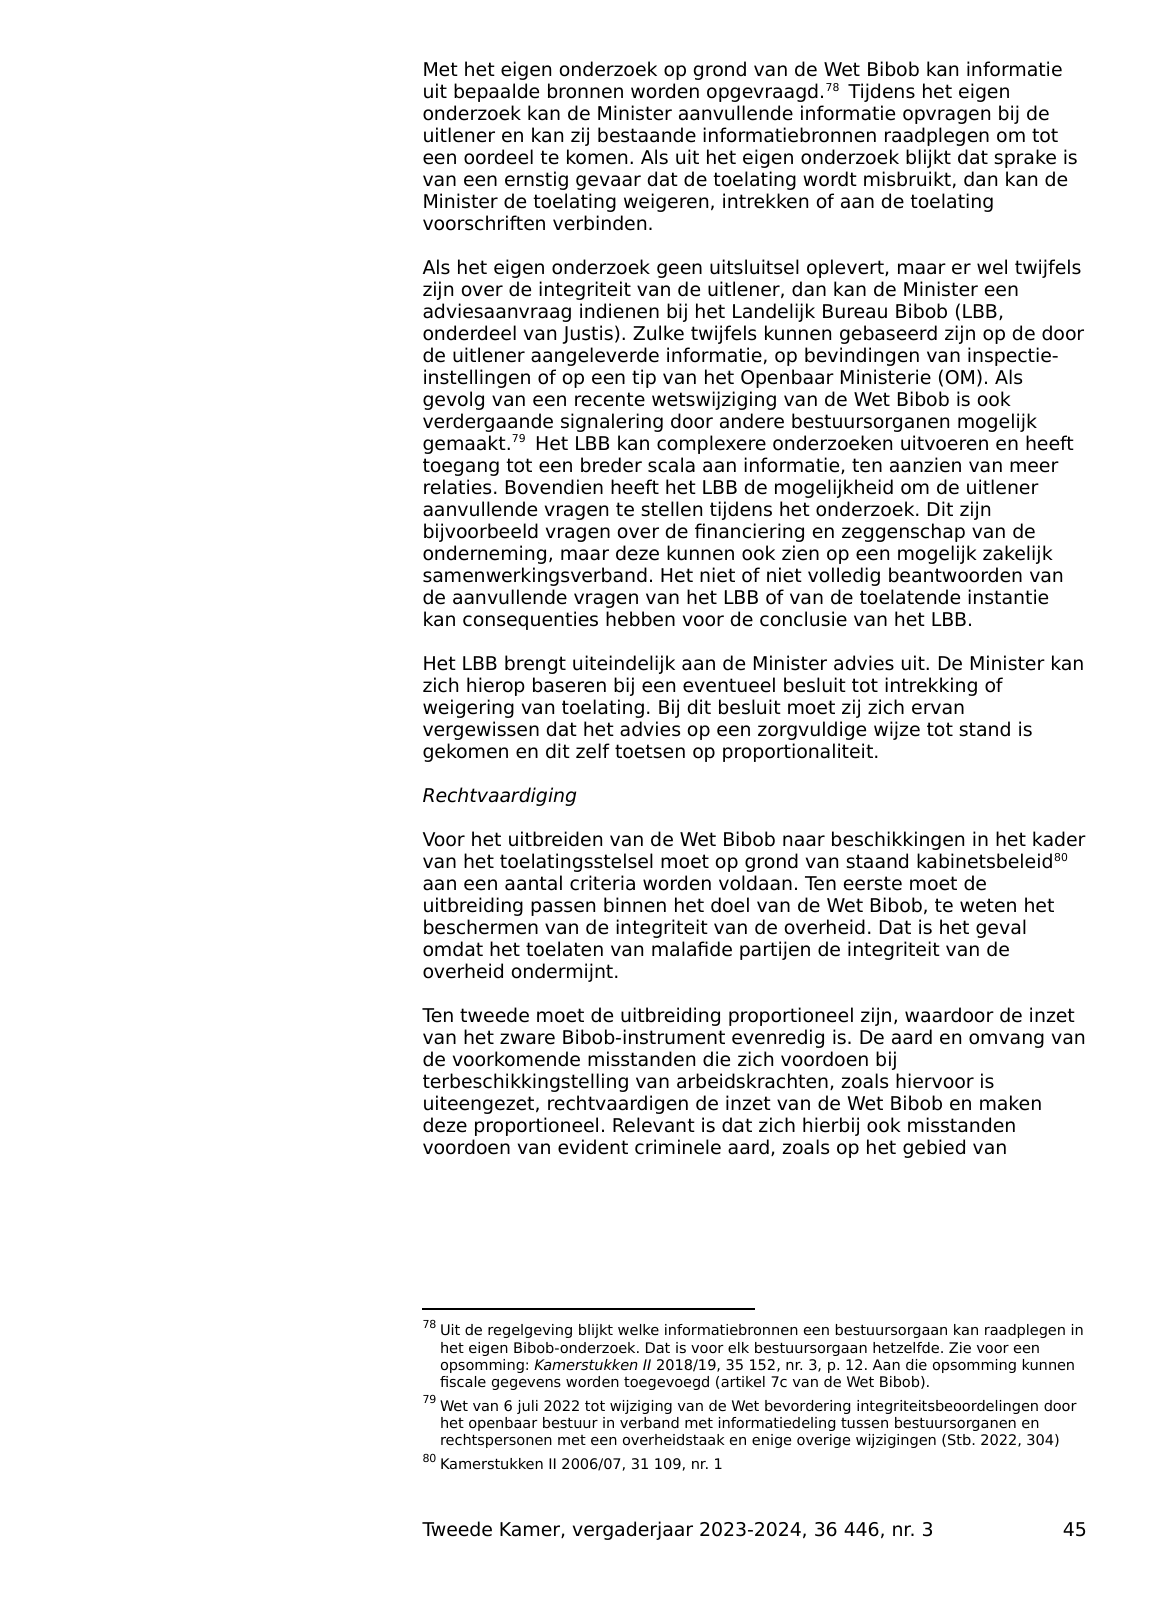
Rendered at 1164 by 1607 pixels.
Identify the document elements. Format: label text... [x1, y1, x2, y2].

text Kamerstukken II 2006/07, 31 109, nr. 1 [422, 1452, 1087, 1474]
text Voor het uitbreiden van de Wet Bibob naar beschikkingen in het kader van het toelatingsstelsel moet op grond van staand kabinetsbeleid aan een aantal criteria worden voldaan. Ten eerste moet de uitbreiding passen binnen het doel van de Wet Bibob, te weten het beschermen van de integriteit van de overheid. Dat is het geval omdat het toelaten van malafide partijen de integriteit van de overheid ondermijnt. [422, 829, 1087, 983]
text Het LBB brengt uiteindelijk aan de Minister advies uit. De Minister kan zich hierop baseren bij een eventueel besluit tot intrekking of weigering van toelating. Bij dit besluit moet zij zich ervan vergewissen dat het advies op een zorgvuldige wijze tot stand is gekomen en dit zelf toetsen op proportionaliteit. [422, 653, 1087, 763]
text Wet van 6 juli 2022 tot wijziging van de Wet bevordering integriteitsbeoordelingen door het openbaar bestuur in verband met informatiedeling tussen bestuursorganen en rechtspersonen met een overheidstaak en enige overige wijzigingen (Stb. 2022, 304) [422, 1393, 1087, 1449]
text Uit de regelgeving blijkt welke informatiebronnen een bestuursorgaan kan raadplegen in het eigen Bibob-onderzoek. Dat is voor elk bestuursorgaan hetzelfde. Zie voor een opsomming: Kamerstukken II 2018/19, 35 152, nr. 3, p. 12. Aan die opsomming kunnen fiscale gegevens worden toegevoegd (artikel 7c van de Wet Bibob). [422, 1318, 1087, 1391]
text Ten tweede moet de uitbreiding proportioneel zijn, waardoor de inzet van het zware Bibob-instrument evenredig is. De aard en omvang van de voorkomende misstanden die zich voordoen bij terbeschikkingstelling van arbeidskrachten, zoals hiervoor is uiteengezet, rechtvaardigen de inzet van de Wet Bibob en maken deze proportioneel. Relevant is dat zich hierbij ook misstanden voordoen van evident criminele aard, zoals op het gebied van [422, 1005, 1087, 1181]
text Met het eigen onderzoek op grond van de Wet Bibob kan informatie uit bepaalde bronnen worden opgevraagd. Tijdens het eigen onderzoek kan de Minister aanvullende informatie opvragen bij de uitlener en kan zij bestaande informatiebronnen raadplegen om tot een oordeel te komen. Als uit het eigen onderzoek blijkt dat sprake is van een ernstig gevaar dat de toelating wordt misbruikt, dan kan de Minister de toelating weigeren, intrekken of aan de toelating voorschriften verbinden. [422, 59, 1087, 235]
text Als het eigen onderzoek geen uitsluitsel oplevert, maar er wel twijfels zijn over de integriteit van de uitlener, dan kan de Minister een adviesaanvraag indienen bij het Landelijk Bureau Bibob (LBB, onderdeel van Justis). Zulke twijfels kunnen gebaseerd zijn op de door de uitlener aangeleverde informatie, op bevindingen van inspectie-instellingen of op een tip van het Openbaar Ministerie (OM). Als gevolg van een recente wetswijziging van de Wet Bibob is ook verdergaande signalering door andere bestuursorganen mogelijk gemaakt. Het LBB kan complexere onderzoeken uitvoeren en heeft toegang tot een breder scala aan informatie, ten aanzien van meer relaties. Bovendien heeft het LBB de mogelijkheid om de uitlener aanvullende vragen te stellen tijdens het onderzoek. Dit zijn bijvoorbeeld vragen over de financiering en zeggenschap van de onderneming, maar deze kunnen ook zien op een mogelijk zakelijk samenwerkingsverband. Het niet of niet volledig beantwoorden van de aanvullende vragen van het LBB of van de toelatende instantie kan consequenties hebben voor de conclusie van het LBB. [422, 257, 1087, 631]
subtitle Rechtvaardiging [422, 785, 1087, 807]
